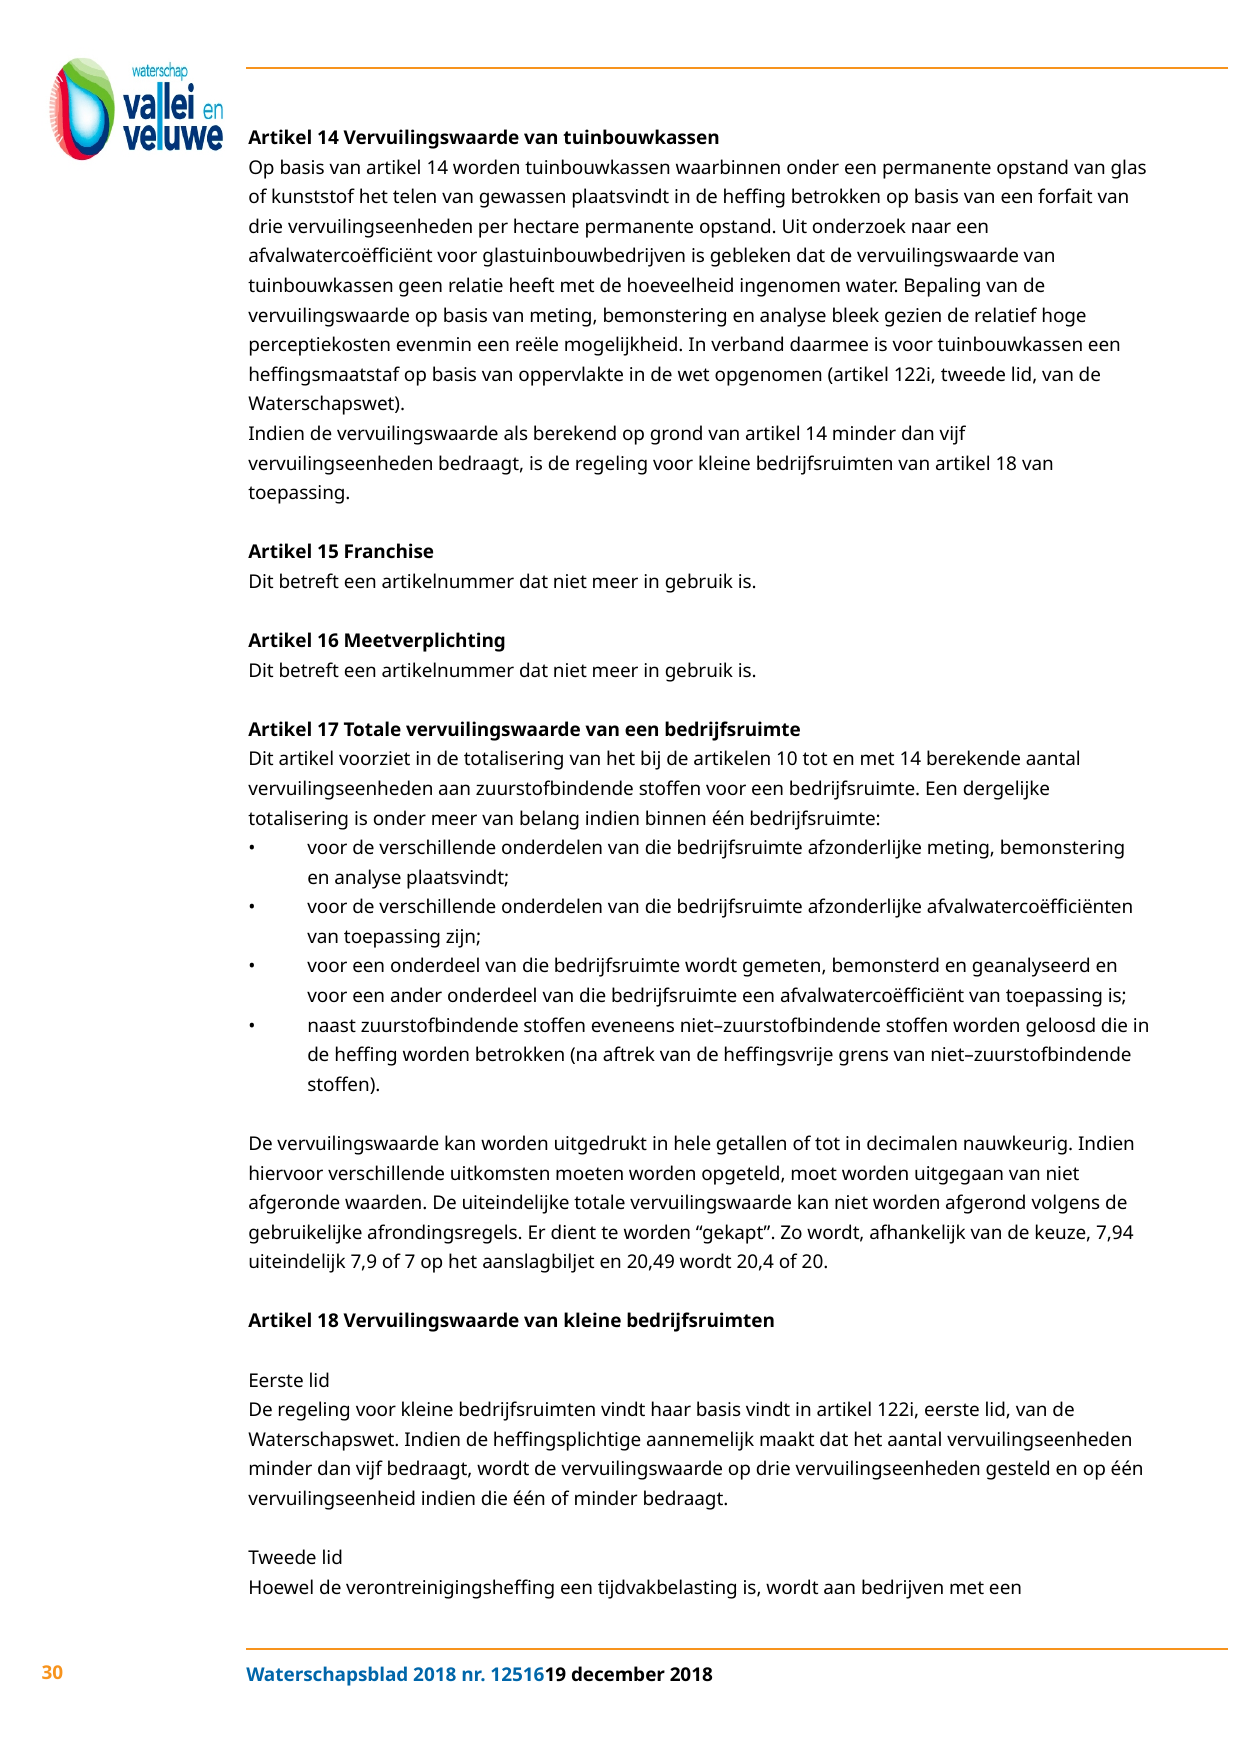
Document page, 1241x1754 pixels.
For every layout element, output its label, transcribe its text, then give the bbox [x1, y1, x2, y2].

text Artikel 15 Franchise [248, 538, 1152, 564]
text Dit betreft een artikelnummer dat niet meer in gebruik is. [248, 657, 1152, 683]
text Dit betreft een artikelnummer dat niet meer in gebruik is. [248, 568, 1152, 594]
text Dit artikel voorziet in de totalisering van het bij de artikelen 10 tot en met 14 berekende aantal vervuilingseenheden aan zuurstofbindende stoffen voor een bedrijfsruimte. Een dergelijke totalisering is onder meer van belang indien binnen één bedrijfsruimte: [248, 746, 1152, 831]
text Tweede lid [248, 1544, 1152, 1570]
text Artikel 18 Vervuilingswaarde van kleine bedrijfsruimten [248, 1308, 1152, 1333]
text Hoewel de verontreinigingsheffing een tijdvakbelasting is, wordt aan bedrijven met een [248, 1574, 1152, 1600]
picture [41, 47, 231, 172]
text Op basis van artikel 14 worden tuinbouwkassen waarbinnen onder een permanente opstand van glas of kunststof het telen van gewassen plaatsvindt in de heffing betrokken op basis van een forfait van drie vervuilingseenheden per hectare permanente opstand. Uit onderzoek naar een afvalwatercoëfficiënt voor glastuinbouwbedrijven is gebleken dat de vervuilingswaarde van tuinbouwkassen geen relatie heeft met de hoeveelheid ingenomen water. Bepaling van de vervuilingswaarde op basis van meting, bemonstering en analyse bleek gezien de relatief hoge perceptiekosten evenmin een reële mogelijkheid. In verband daarmee is voor tuinbouwkassen een heffingsmaatstaf op basis van oppervlakte in de wet opgenomen (artikel 122i, tweede lid, van de Waterschapswet). [248, 154, 1152, 416]
text Artikel 17 Totale vervuilingswaarde van een bedrijfsruimte [248, 716, 1152, 742]
list voor een onderdeel van die bedrijfsruimte wordt gemeten, bemonsterd en geanalyseerd en voor een ander onderdeel van die bedrijfsruimte een afvalwatercoëfficiënt van toepassing is; [248, 953, 1152, 1008]
list voor de verschillende onderdelen van die bedrijfsruimte afzonderlijke afvalwatercoëfficiënten van toepassing zijn; [248, 893, 1152, 949]
text Artikel 14 Vervuilingswaarde van tuinbouwkassen [248, 124, 1152, 150]
text Indien de vervuilingswaarde als berekend op grond van artikel 14 minder dan vijf vervuilingseenheden bedraagt, is de regeling voor kleine bedrijfsruimten van artikel 18 van toepassing. [248, 420, 1152, 505]
text De regeling voor kleine bedrijfsruimten vindt haar basis vindt in artikel 122i, eerste lid, van de Waterschapswet. Indien de heffingsplichtige aannemelijk maakt dat het aantal vervuilingseenheden minder dan vijf bedraagt, wordt de vervuilingswaarde op drie vervuilingseenheden gesteld en op één vervuilingseenheid indien die één of minder bedraagt. [248, 1396, 1152, 1511]
text Eerste lid [248, 1367, 1152, 1393]
list voor de verschillende onderdelen van die bedrijfsruimte afzonderlijke meting, bemonstering en analyse plaatsvindt; [248, 834, 1152, 890]
list naast zuurstofbindende stoffen eveneens niet–zuurstofbindende stoffen worden geloosd die in de heffing worden betrokken (na aftrek van de heffingsvrije grens van niet–zuurstofbindende stoffen). [248, 1012, 1152, 1097]
text De vervuilingswaarde kan worden uitgedrukt in hele getallen of tot in decimalen nauwkeurig. Indien hiervoor verschillende uitkomsten moeten worden opgeteld, moet worden uitgegaan van niet afgeronde waarden. De uiteindelijke totale vervuilingswaarde kan niet worden afgerond volgens de gebruikelijke afrondingsregels. Er dient te worden “gekapt”. Zo wordt, afhankelijk van de keuze, 7,94 uiteindelijk 7,9 of 7 op het aanslagbiljet en 20,49 wordt 20,4 of 20. [248, 1130, 1152, 1274]
text Artikel 16 Meetverplichting [248, 627, 1152, 653]
